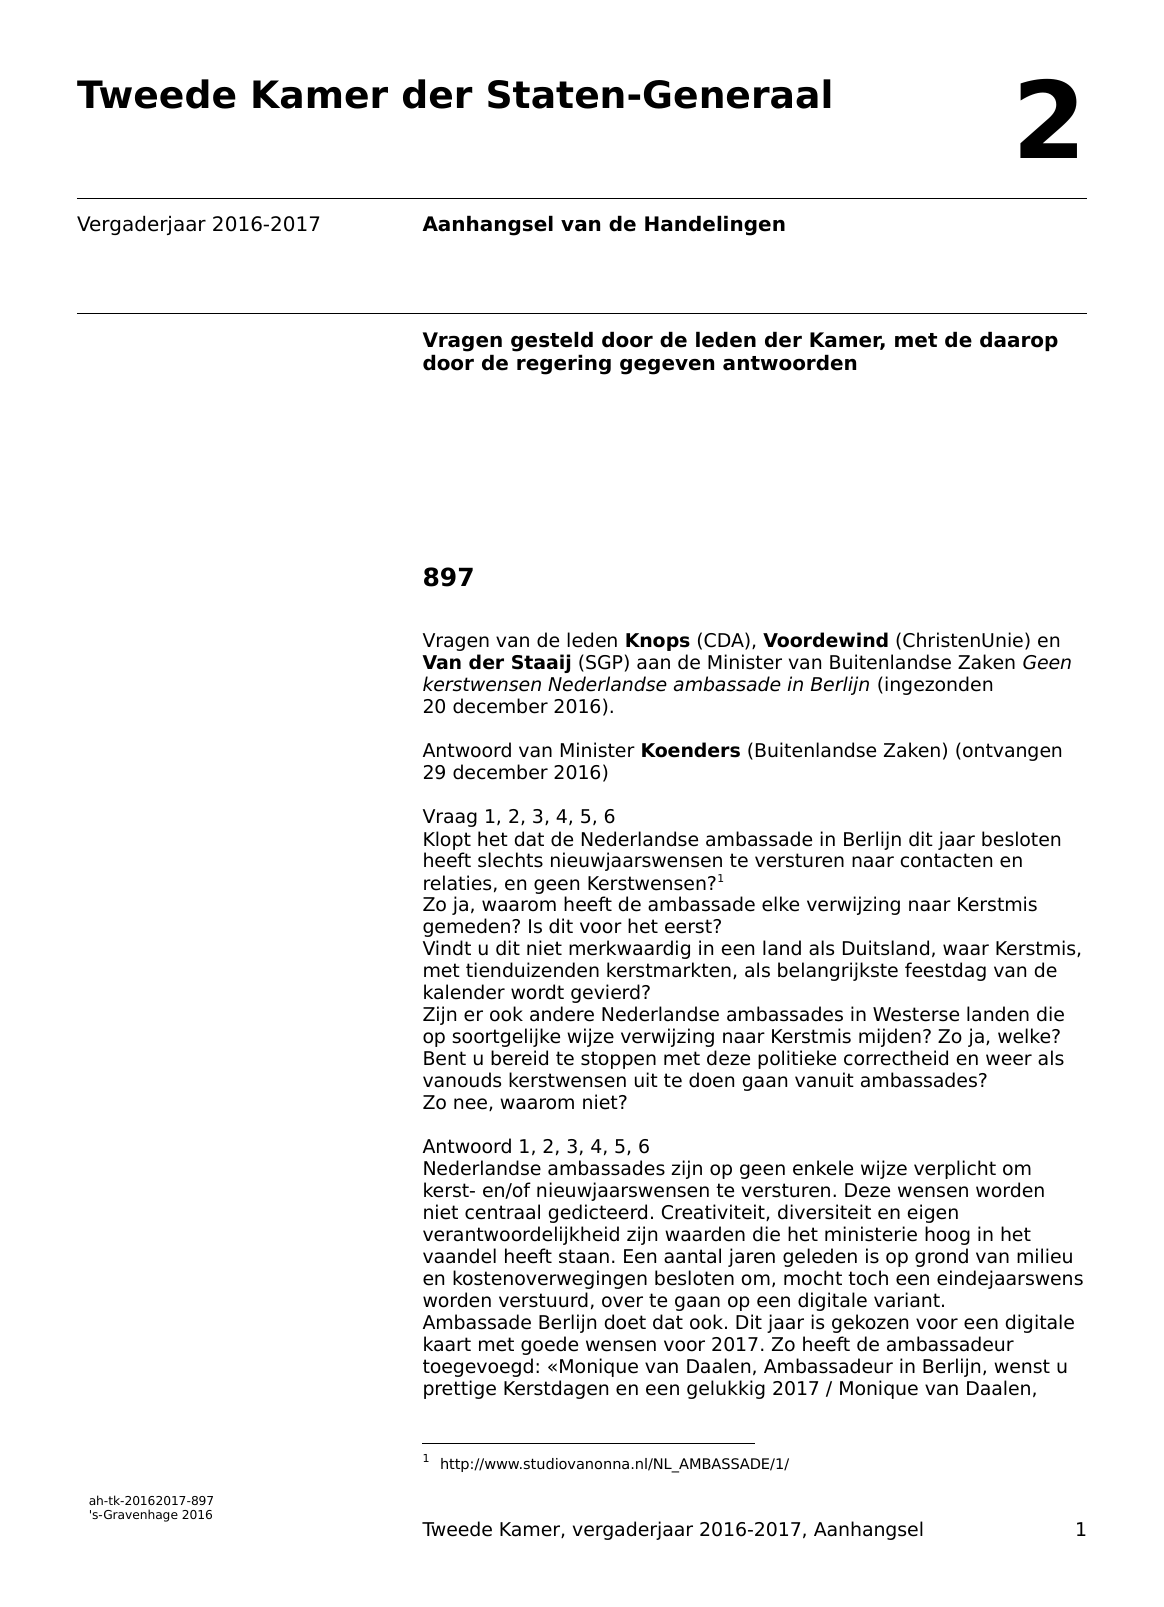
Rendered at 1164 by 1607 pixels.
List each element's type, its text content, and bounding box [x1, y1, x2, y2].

text Vraag 1, 2, 3, 4, 5, 6 [422, 806, 1087, 828]
table_header 2 [886, 59, 1087, 198]
text Zo nee, waarom niet? [422, 1092, 1087, 1114]
text Bent u bereid te stoppen met deze politieke correctheid en weer als vanouds kerstwensen uit te doen gaan vanuit ambassades? [422, 1048, 1087, 1092]
text Klopt het dat de Nederlandse ambassade in Berlijn dit jaar besloten heeft slechts nieuwjaarswensen te versturen naar contacten en relaties, en geen Kerstwensen? [422, 828, 1087, 894]
text http://www.studiovanonna.nl/NL_AMBASSADE/1/ [422, 1452, 1087, 1474]
text Ambassade Berlijn doet dat ook. Dit jaar is gekozen voor een digitale kaart met goede wensen voor 2017. Zo heeft de ambassadeur toegevoegd: «Monique van Daalen, Ambassadeur in Berlijn, wenst u prettige Kerstdagen en een gelukkig 2017 / Monique van Daalen, [422, 1312, 1087, 1400]
text Nederlandse ambassades zijn op geen enkele wijze verplicht om kerst- en/of nieuwjaarswensen te versturen. Deze wensen worden niet centraal gedicteerd. Creativiteit, diversiteit en eigen verantwoordelijkheid zijn waarden die het ministerie hoog in het vaandel heeft staan. Een aantal jaren geleden is op grond van milieu en kostenoverwegingen besloten om, mocht toch een eindejaarswens worden verstuurd, over te gaan op een digitale variant. [422, 1158, 1087, 1312]
text ah-tk-20162017-897 [88, 1494, 323, 1508]
text Vindt u dit niet merkwaardig in een land als Duitsland, waar Kerstmis, met tienduizenden kerstmarkten, als belangrijkste feestdag van de kalender wordt gevierd? [422, 938, 1087, 1004]
table_header Tweede Kamer der Staten-Generaal [77, 59, 886, 198]
text Zo ja, waarom heeft de ambassade elke verwijzing naar Kerstmis gemeden? Is dit voor het eerst? [422, 894, 1087, 938]
text Antwoord van Minister Koenders (Buitenlandse Zaken) (ontvangen 29 december 2016) [422, 740, 1087, 784]
text Vragen van de leden Knops (CDA), Voordewind (ChristenUnie) en Van der Staaij (SGP) aan de Minister van Buitenlandse Zaken Geen kerstwensen Nederlandse ambassade in Berlijn (ingezonden 20 december 2016). [422, 630, 1087, 718]
text Antwoord 1, 2, 3, 4, 5, 6 [422, 1136, 1087, 1158]
text 's-Gravenhage 2016 [88, 1508, 323, 1522]
table_cell Vergaderjaar 2016-2017 [77, 199, 422, 313]
table_cell Aanhangsel van de Handelingen [422, 199, 1087, 313]
text Zijn er ook andere Nederlandse ambassades in Westerse landen die op soortgelijke wijze verwijzing naar Kerstmis mijden? Zo ja, welke? [422, 1004, 1087, 1048]
text 897 [422, 563, 1087, 592]
table_cell [77, 314, 422, 375]
table_cell Vragen gesteld door de leden der Kamer, met de daarop door de regering gegeven antwoorden [422, 314, 1087, 375]
